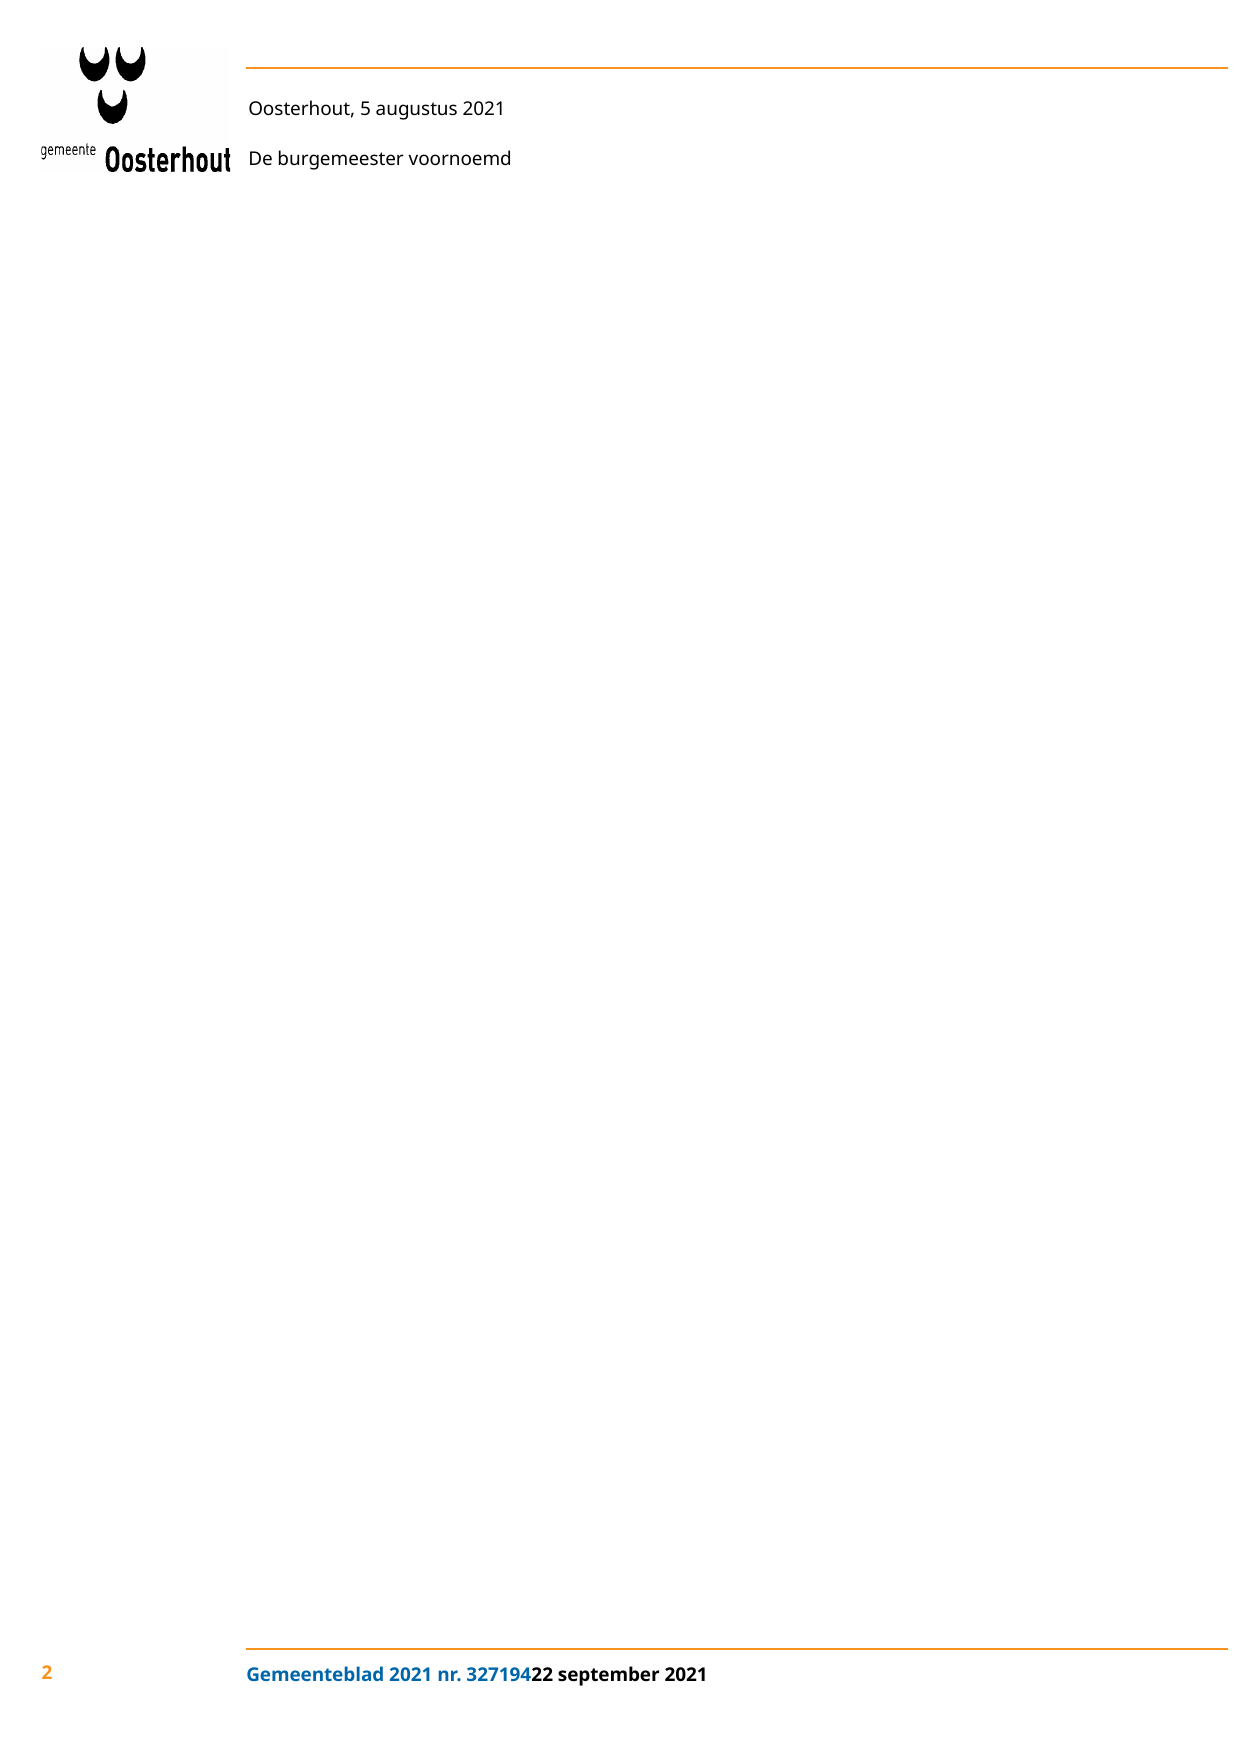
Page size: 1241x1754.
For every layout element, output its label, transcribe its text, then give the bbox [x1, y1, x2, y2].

text Oosterhout, 5 augustus 2021 [248, 95, 1152, 121]
text De burgemeester voornoemd [248, 145, 1152, 171]
picture [41, 47, 231, 172]
